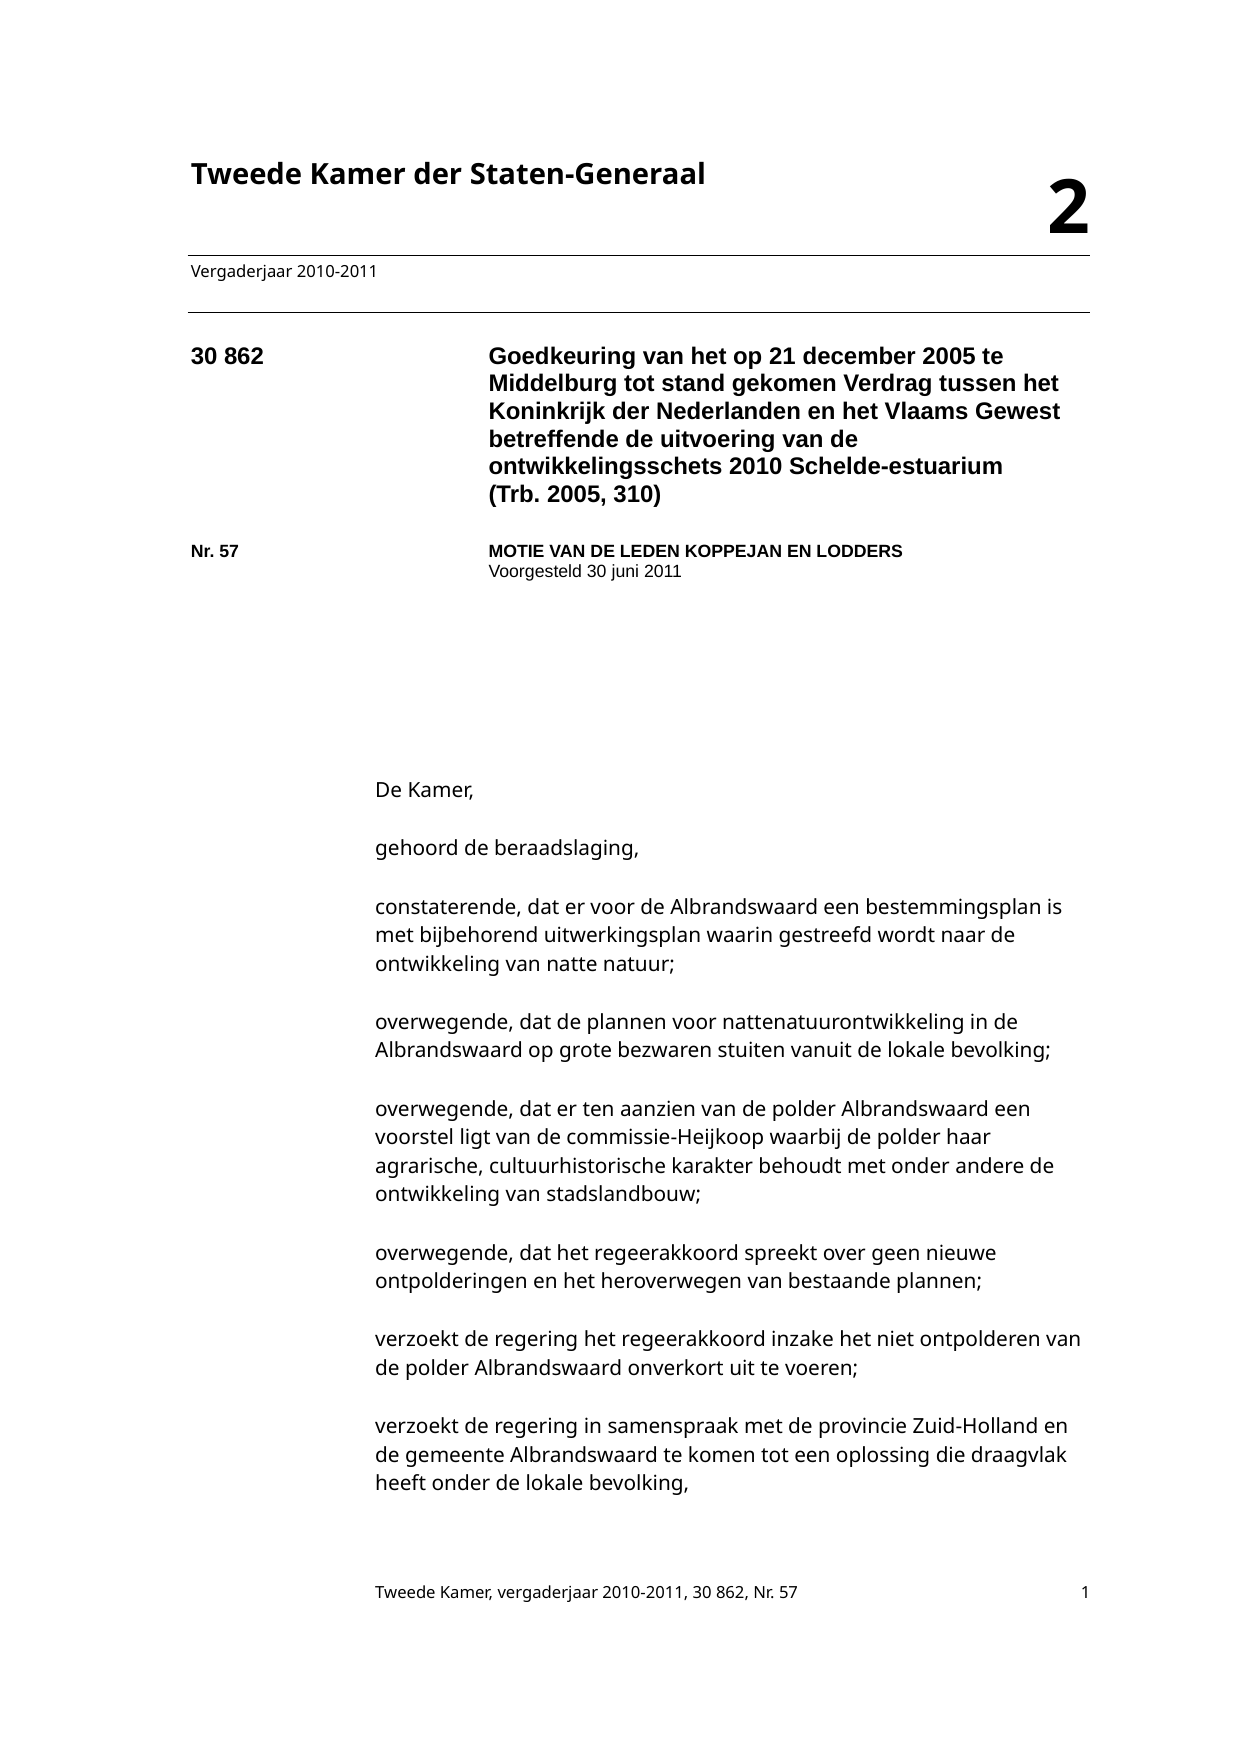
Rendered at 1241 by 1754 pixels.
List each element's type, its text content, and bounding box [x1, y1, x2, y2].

table_cell [485, 313, 1090, 339]
text constaterende, dat er voor de Albrandswaard een bestemmingsplan is met bijbehorend uitwerkingsplan waarin gestreefd wordt naar de ontwikkeling van natte natuur; [375, 892, 1090, 977]
text De Kamer, [375, 775, 1090, 803]
text overwegende, dat er ten aanzien van de polder Albrandswaard een voorstel ligt van de commissie-Heijkoop waarbij de polder haar agrarische, cultuurhistorische karakter behoudt met onder andere de ontwikkeling van stadslandbouw; [375, 1094, 1090, 1208]
text overwegende, dat de plannen voor nattenatuurontwikkeling in de Albrandswaard op grote bezwaren stuiten vanuit de lokale bevolking; [375, 1007, 1090, 1064]
table_cell Nr. 57 [188, 538, 485, 656]
table_cell [485, 256, 1090, 312]
text verzoekt de regering het regeerakkoord inzake het niet ontpolderen van de polder Albrandswaard onverkort uit te voeren; [375, 1324, 1090, 1381]
table_header Tweede Kamer der Staten-Generaal [188, 150, 909, 255]
table_cell [188, 313, 485, 339]
text gehoord de beraadslaging, [375, 833, 1090, 862]
text verzoekt de regering in samenspraak met de provincie Zuid-Holland en de gemeente Albrandswaard te komen tot een oplossing die draagvlak heeft onder de lokale bevolking, [375, 1411, 1090, 1497]
table_cell Goedkeuring van het op 21 december 2005 te Middelburg tot stand gekomen Verdrag tussen het Koninkrijk der Nederlanden en het Vlaams Gewest betreffende de uitvoering van de ontwikkelingsschets 2010 Schelde-estuarium (Trb. 2005, 310) [485, 339, 1090, 537]
text overwegende, dat het regeerakkoord spreekt over geen nieuwe ontpolderingen en het heroverwegen van bestaande plannen; [375, 1238, 1090, 1294]
table_cell Vergaderjaar 2010-2011 [188, 256, 485, 312]
table_cell MOTIE VAN DE LEDEN KOPPEJAN EN LODDERS Voorgesteld 30 juni 2011 [485, 538, 1090, 656]
table_header 2 [910, 150, 1090, 255]
table_cell 30 862 [188, 339, 485, 537]
